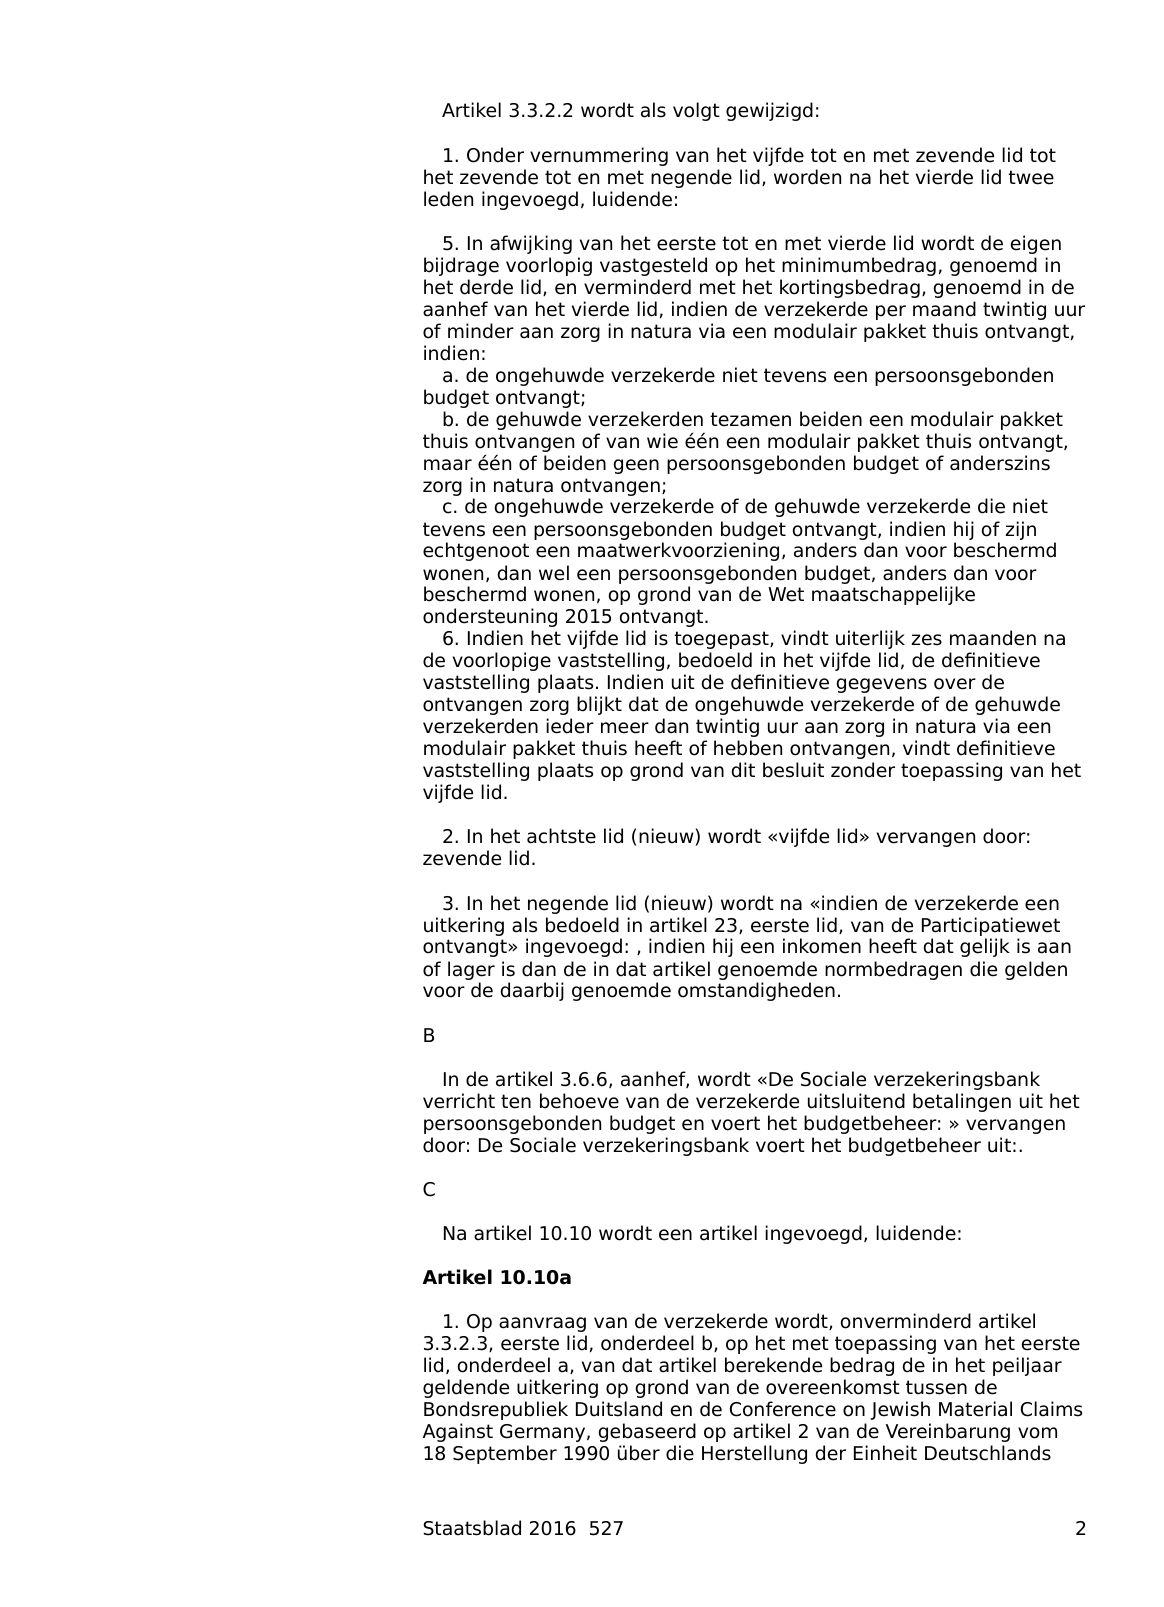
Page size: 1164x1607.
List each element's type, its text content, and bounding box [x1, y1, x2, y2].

subtitle Artikel 10.10a [422, 1267, 1087, 1289]
text 1. Onder vernummering van het vijfde tot en met zevende lid tot het zevende tot en met negende lid, worden na het vierde lid twee leden ingevoegd, luidende: [422, 144, 1087, 211]
text 2. In het achtste lid (nieuw) wordt «vijfde lid» vervangen door: zevende lid. [422, 826, 1087, 870]
text 5. In afwijking van het eerste tot en met vierde lid wordt de eigen bijdrage voorlopig vastgesteld op het minimumbedrag, genoemd in het derde lid, en verminderd met het kortingsbedrag, genoemd in de aanhef van het vierde lid, indien de verzekerde per maand twintig uur of minder aan zorg in natura via een modulair pakket thuis ontvangt, indien: [422, 233, 1087, 364]
text b. de gehuwde verzekerden tezamen beiden een modulair pakket thuis ontvangen of van wie één een modulair pakket thuis ontvangt, maar één of beiden geen persoonsgebonden budget of anderszins zorg in natura ontvangen; [422, 408, 1087, 496]
text 3. In het negende lid (nieuw) wordt na «indien de verzekerde een uitkering als bedoeld in artikel 23, eerste lid, van de Participatiewet ontvangt» ingevoegd: , indien hij een inkomen heeft dat gelijk is aan of lager is dan de in dat artikel genoemde normbedragen die gelden voor de daarbij genoemde omstandigheden. [422, 892, 1087, 1002]
text C [422, 1179, 1087, 1201]
text a. de ongehuwde verzekerde niet tevens een persoonsgebonden budget ontvangt; [422, 364, 1087, 408]
text In de artikel 3.6.6, aanhef, wordt «De Sociale verzekeringsbank verricht ten behoeve van de verzekerde uitsluitend betalingen uit het persoonsgebonden budget en voert het budgetbeheer: » vervangen door: De Sociale verzekeringsbank voert het budgetbeheer uit:. [422, 1069, 1087, 1157]
text B [422, 1024, 1087, 1047]
text 6. Indien het vijfde lid is toegepast, vindt uiterlijk zes maanden na de voorlopige vaststelling, bedoeld in het vijfde lid, de definitieve vaststelling plaats. Indien uit de definitieve gegevens over de ontvangen zorg blijkt dat de ongehuwde verzekerde of de gehuwde verzekerden ieder meer dan twintig uur aan zorg in natura via een modulair pakket thuis heeft of hebben ontvangen, vindt definitieve vaststelling plaats op grond van dit besluit zonder toepassing van het vijfde lid. [422, 628, 1087, 804]
text Na artikel 10.10 wordt een artikel ingevoegd, luidende: [422, 1223, 1087, 1245]
text c. de ongehuwde verzekerde of de gehuwde verzekerde die niet tevens een persoonsgebonden budget ontvangt, indien hij of zijn echtgenoot een maatwerkvoorziening, anders dan voor beschermd wonen, dan wel een persoonsgebonden budget, anders dan voor beschermd wonen, op grond van de Wet maatschappelijke ondersteuning 2015 ontvangt. [422, 496, 1087, 628]
text Artikel 3.3.2.2 wordt als volgt gewijzigd: [422, 100, 1087, 122]
text 1. Op aanvraag van de verzekerde wordt, onverminderd artikel 3.3.2.3, eerste lid, onderdeel b, op het met toepassing van het eerste lid, onderdeel a, van dat artikel berekende bedrag de in het peiljaar geldende uitkering op grond van de overeenkomst tussen de Bondsrepubliek Duitsland en de Conference on Jewish Material Claims Against Germany, gebaseerd op artikel 2 van de Vereinbarung vom 18 September 1990 über die Herstellung der Einheit Deutschlands [422, 1311, 1087, 1465]
